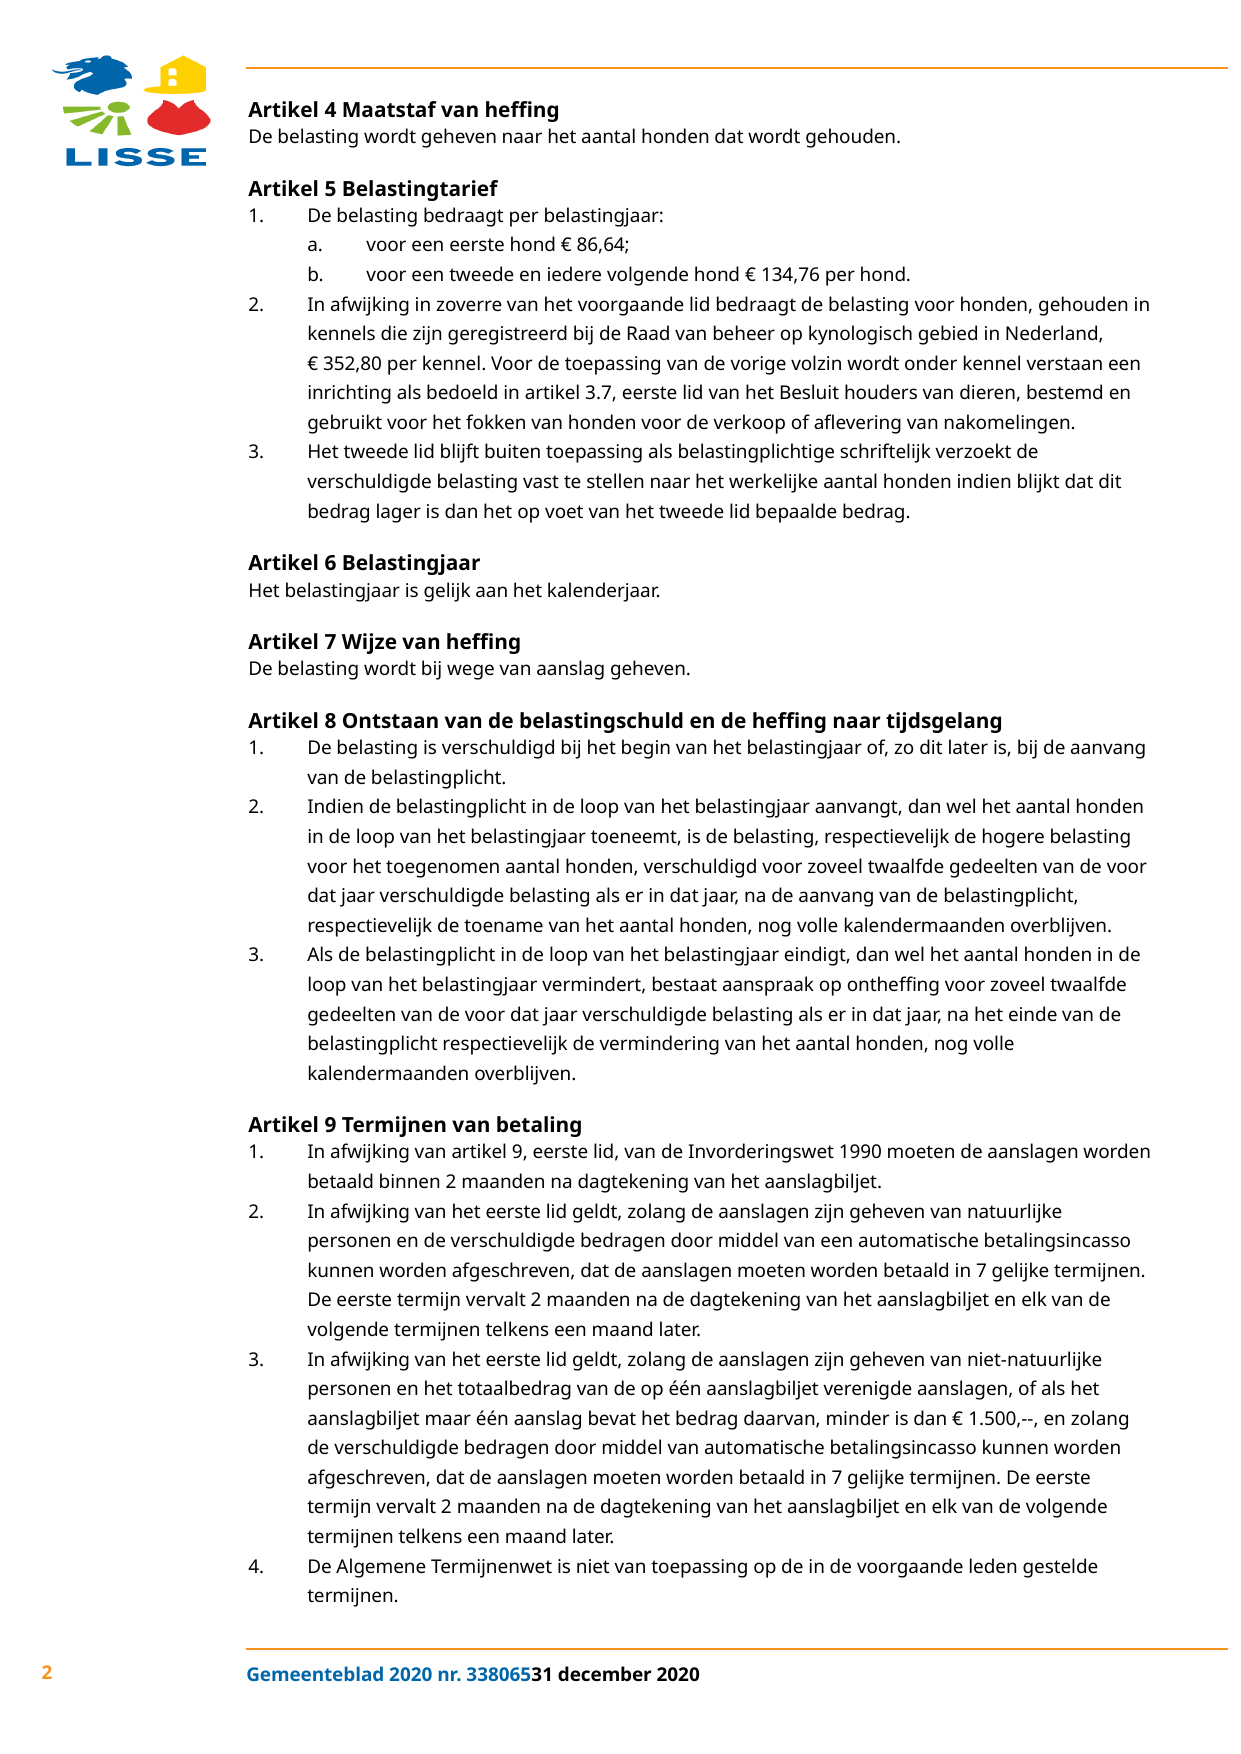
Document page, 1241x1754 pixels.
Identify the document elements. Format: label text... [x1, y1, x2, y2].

text De belasting wordt geheven naar het aantal honden dat wordt gehouden. [248, 123, 1152, 149]
picture [41, 47, 231, 172]
list In afwijking van het eerste lid geldt, zolang de aanslagen zijn geheven van natuurlijke personen en de verschuldigde bedragen door middel van een automatische betalingsincasso kunnen worden afgeschreven, dat de aanslagen moeten worden betaald in 7 gelijke termijnen. De eerste termijn vervalt 2 maanden na de dagtekening van het aanslagbiljet en elk van de volgende termijnen telkens een maand later. [248, 1198, 1152, 1342]
list Indien de belastingplicht in de loop van het belastingjaar aanvangt, dan wel het aantal honden in de loop van het belastingjaar toeneemt, is de belasting, respectievelijk de hogere belasting voor het toegenomen aantal honden, verschuldigd voor zoveel twaalfde gedeelten van de voor dat jaar verschuldigde belasting als er in dat jaar, na de aanvang van de belastingplicht, respectievelijk de toename van het aantal honden, nog volle kalendermaanden overblijven. [248, 794, 1152, 938]
list De belasting bedraagt per belastingjaar: [248, 202, 1152, 228]
text Artikel 9 Termijnen van betaling [248, 1110, 1152, 1139]
list In afwijking van het eerste lid geldt, zolang de aanslagen zijn geheven van niet-natuurlijke personen en het totaalbedrag van de op één aanslagbiljet verenigde aanslagen, of als het aanslagbiljet maar één aanslag bevat het bedrag daarvan, minder is dan € 1.500,--, en zolang de verschuldigde bedragen door middel van automatische betalingsincasso kunnen worden afgeschreven, dat de aanslagen moeten worden betaald in 7 gelijke termijnen. De eerste termijn vervalt 2 maanden na de dagtekening van het aanslagbiljet en elk van de volgende termijnen telkens een maand later. [248, 1346, 1152, 1549]
list Het tweede lid blijft buiten toepassing als belastingplichtige schriftelijk verzoekt de verschuldigde belasting vast te stellen naar het werkelijke aantal honden indien blijkt dat dit bedrag lager is dan het op voet van het tweede lid bepaalde bedrag. [248, 439, 1152, 524]
text Artikel 5 Belastingtarief [248, 174, 1152, 202]
text Artikel 7 Wijze van heffing [248, 627, 1152, 656]
text Artikel 6 Belastingjaar [248, 548, 1152, 577]
text De belasting wordt bij wege van aanslag geheven. [248, 656, 1152, 681]
list In afwijking van artikel 9, eerste lid, van de Invorderingswet 1990 moeten de aanslagen worden betaald binnen 2 maanden na dagtekening van het aanslagbiljet. [248, 1139, 1152, 1194]
list voor een tweede en iedere volgende hond € 134,76 per hond. [307, 261, 1152, 287]
list voor een eerste hond € 86,64; [307, 232, 1152, 257]
list In afwijking in zoverre van het voorgaande lid bedraagt de belasting voor honden, gehouden in kennels die zijn geregistreerd bij de Raad van beheer op kynologisch gebied in Nederland, € 352,80 per kennel. Voor de toepassing van de vorige volzin wordt onder kennel verstaan een inrichting als bedoeld in artikel 3.7, eerste lid van het Besluit houders van dieren, bestemd en gebruikt voor het fokken van honden voor de verkoop of aflevering van nakomelingen. [248, 291, 1152, 435]
text Artikel 4 Maatstaf van heffing [248, 95, 1152, 123]
list De belasting is verschuldigd bij het begin van het belastingjaar of, zo dit later is, bij de aanvang van de belastingplicht. [248, 734, 1152, 790]
text Artikel 8 Ontstaan van de belastingschuld en de heffing naar tijdsgelang [248, 706, 1152, 734]
list Als de belastingplicht in de loop van het belastingjaar eindigt, dan wel het aantal honden in de loop van het belastingjaar vermindert, bestaat aanspraak op ontheffing voor zoveel twaalfde gedeelten van de voor dat jaar verschuldigde belasting als er in dat jaar, na het einde van de belastingplicht respectievelijk de vermindering van het aantal honden, nog volle kalendermaanden overblijven. [248, 942, 1152, 1086]
text Het belastingjaar is gelijk aan het kalenderjaar. [248, 577, 1152, 602]
list De Algemene Termijnenwet is niet van toepassing op de in de voorgaande leden gestelde termijnen. [248, 1553, 1152, 1608]
